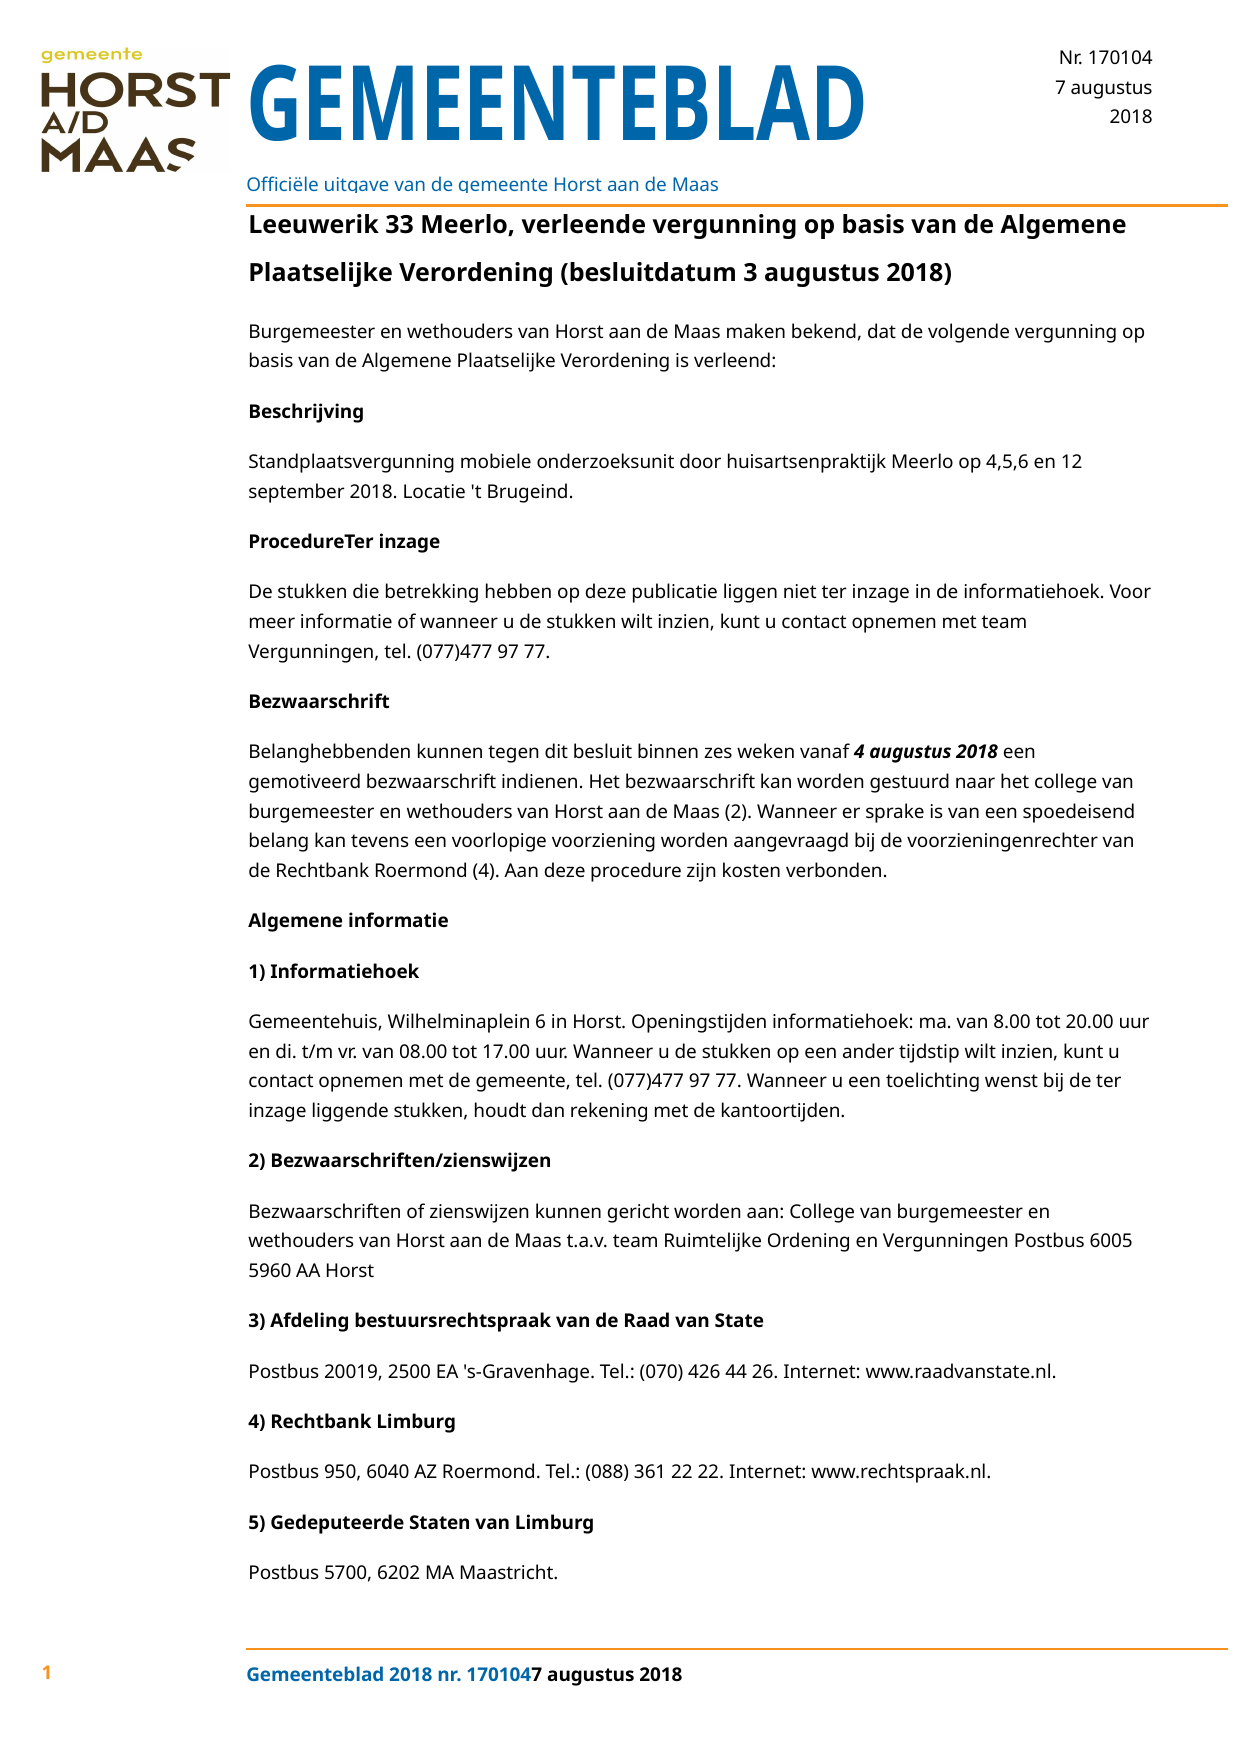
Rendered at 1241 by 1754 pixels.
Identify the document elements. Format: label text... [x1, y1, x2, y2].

text Bezwaarschriften of zienswijzen kunnen gericht worden aan: College van burgemeester en wethouders van Horst aan de Maas t.a.v. team Ruimtelijke Ordening en Vergunningen Postbus 6005 5960 AA Horst [248, 1198, 1152, 1283]
text Gemeentehuis, Wilhelminaplein 6 in Horst. Openingstijden informatiehoek: ma. van 8.00 tot 20.00 uur en di. t/m vr. van 08.00 tot 17.00 uur. Wanneer u de stukken op een ander tijdstip wilt inzien, kunt u contact opnemen met de gemeente, tel. (077)477 97 77. Wanneer u een toelichting wenst bij de ter inzage liggende stukken, houdt dan rekening met de kantoortijden. [248, 1008, 1152, 1123]
text 2) Bezwaarschriften/zienswijzen [248, 1147, 1152, 1173]
text De stukken die betrekking hebben op deze publicatie liggen niet ter inzage in de informatiehoek. Voor meer informatie of wanneer u de stukken wilt inzien, kunt u contact opnemen met team Vergunningen, tel. (077)477 97 77. [248, 579, 1152, 664]
text Belanghebbenden kunnen tegen dit besluit binnen zes weken vanaf 4 augustus 2018 een gemotiveerd bezwaarschrift indienen. Het bezwaarschrift kan worden gestuurd naar het college van burgemeester en wethouders van Horst aan de Maas (2). Wanneer er sprake is van een spoedeisend belang kan tevens een voorlopige voorziening worden aangevraagd bij de voorzieningenrechter van de Rechtbank Roermond (4). Aan deze procedure zijn kosten verbonden. [248, 739, 1152, 883]
text Postbus 5700, 6202 MA Maastricht. [248, 1559, 1152, 1585]
text 3) Afdeling bestuursrechtspraak van de Raad van State [248, 1307, 1152, 1333]
text Algemene informatie [248, 907, 1152, 933]
text 4) Rechtbank Limburg [248, 1408, 1152, 1434]
text Beschrijving [248, 398, 1152, 424]
text Postbus 20019, 2500 EA 's-Gravenhage. Tel.: (070) 426 44 26. Internet: www.raadvanstate.nl. [248, 1358, 1152, 1384]
text 1) Informatiehoek [248, 958, 1152, 984]
text Burgemeester en wethouders van Horst aan de Maas maken bekend, dat de volgende vergunning op basis van de Algemene Plaatselijke Verordening is verleend: [248, 318, 1152, 373]
text Postbus 950, 6040 AZ Roermond. Tel.: (088) 361 22 22. Internet: www.rechtspraak.nl. [248, 1459, 1152, 1484]
text Standplaatsvergunning mobiele onderzoeksunit door huisartsenpraktijk Meerlo op 4,5,6 en 12 september 2018. Locatie 't Brugeind. [248, 448, 1152, 504]
text 5) Gedeputeerde Staten van Limburg [248, 1509, 1152, 1535]
text Bezwaarschrift [248, 688, 1152, 714]
picture [41, 47, 231, 172]
text ProcedureTer inzage [248, 528, 1152, 554]
text Leeuwerik 33 Meerlo, verleende vergunning op basis van de Algemene Plaatselijke Verordening (besluitdatum 3 augustus 2018) [248, 207, 1152, 288]
